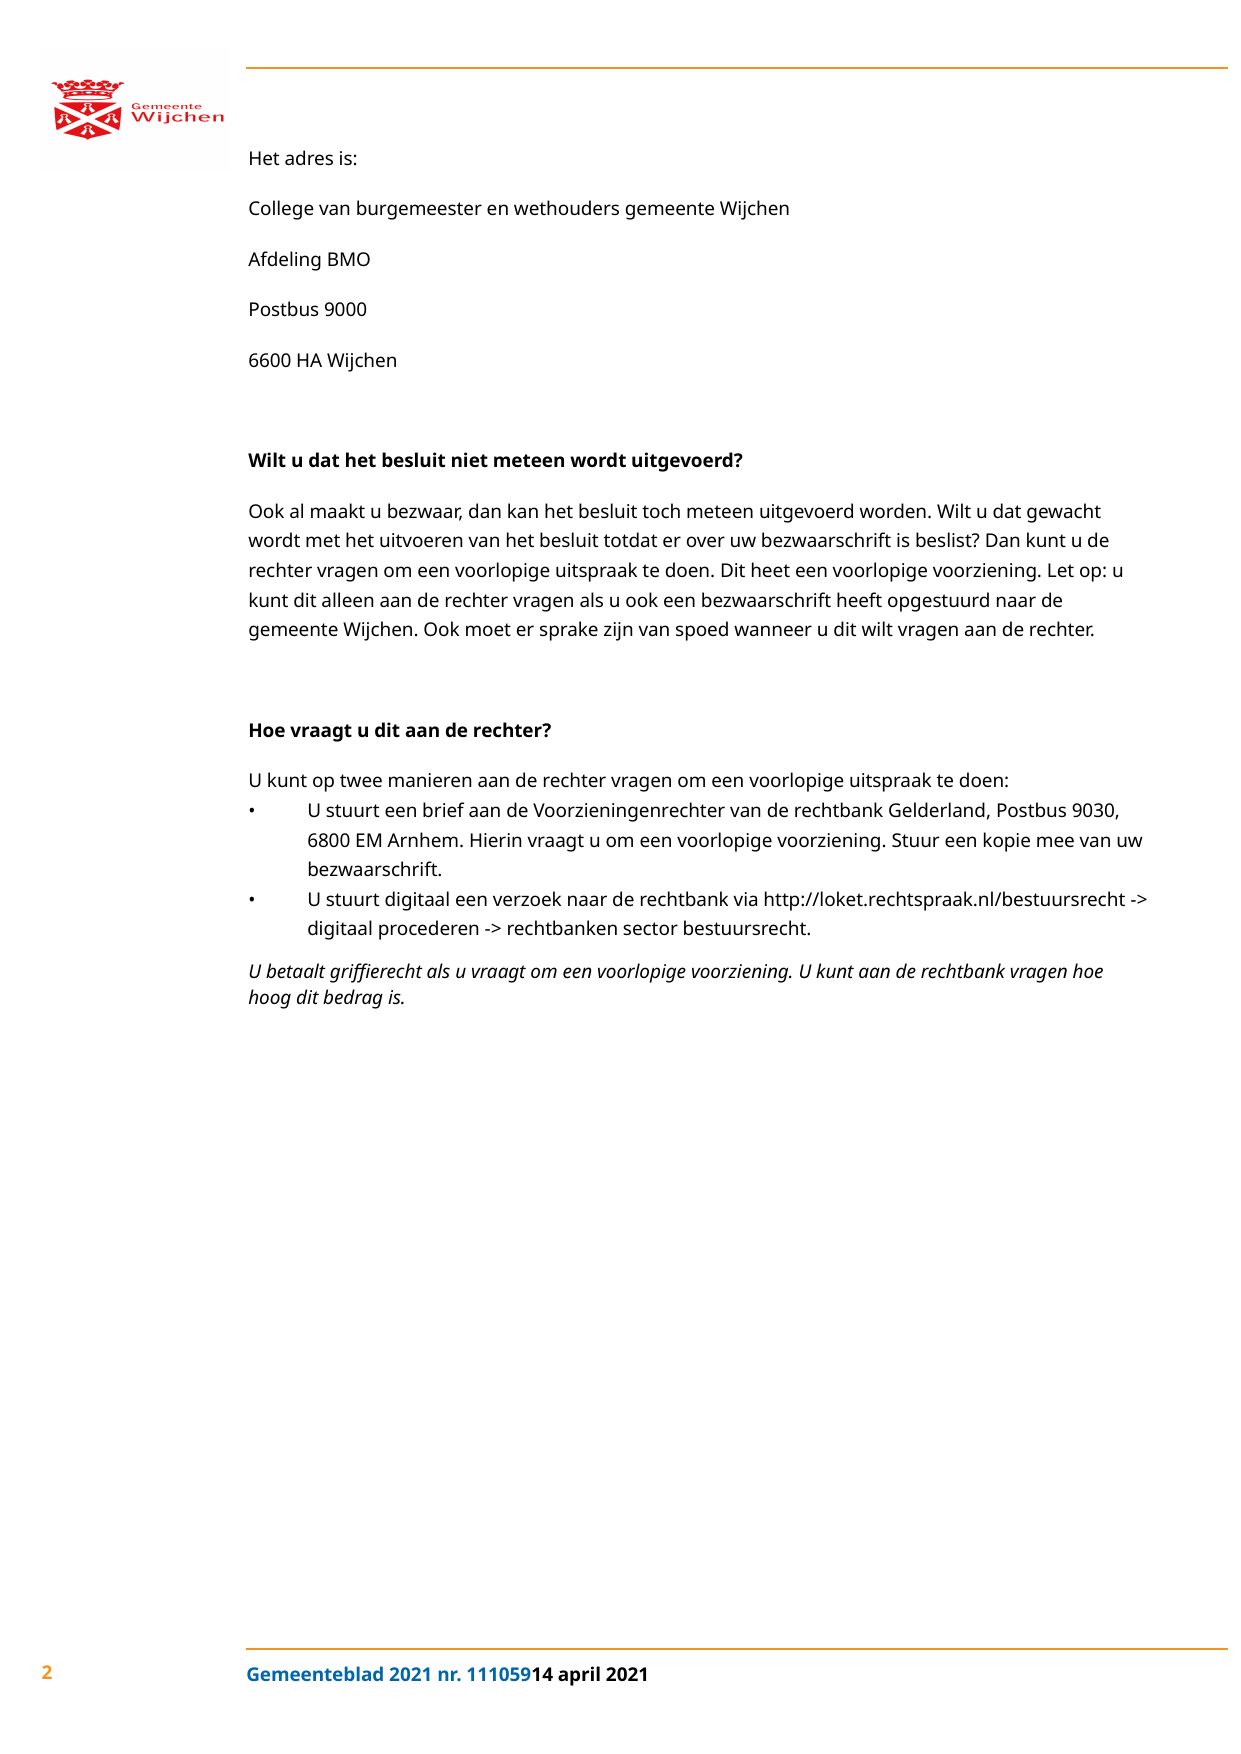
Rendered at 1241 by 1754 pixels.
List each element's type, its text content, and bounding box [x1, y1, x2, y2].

list U stuurt digitaal een verzoek naar de rechtbank via http://loket.rechtspraak.nl/bestuursrecht -> digitaal procederen -> rechtbanken sector bestuursrecht. [248, 886, 1152, 941]
text Wilt u dat het besluit niet meteen wordt uitgevoerd? [248, 448, 1152, 473]
list U stuurt een brief aan de Voorzieningenrechter van de rechtbank Gelderland, Postbus 9030, 6800 EM Arnhem. Hierin vraagt u om een voorlopige voorziening. Stuur een kopie mee van uw bezwaarschrift. [248, 797, 1152, 882]
text 6600 HA Wijchen [248, 347, 1152, 373]
text Afdeling BMO [248, 246, 1152, 272]
text Het adres is: [248, 145, 1152, 171]
text Postbus 9000 [248, 296, 1152, 322]
text U betaalt griffierecht als u vraagt om een voorlopige voorziening. U kunt aan de rechtbank vragen hoe hoog dit bedrag is. [248, 959, 1152, 1010]
text College van burgemeester en wethouders gemeente Wijchen [248, 196, 1152, 221]
text Hoe vraagt u dit aan de rechter? [248, 717, 1152, 743]
picture [41, 47, 231, 172]
text U kunt op twee manieren aan de rechter vragen om een voorlopige uitspraak te doen: [248, 768, 1152, 793]
text Ook al maakt u bezwaar, dan kan het besluit toch meteen uitgevoerd worden. Wilt u dat gewacht wordt met het uitvoeren van het besluit totdat er over uw bezwaarschrift is beslist? Dan kunt u de rechter vragen om een voorlopige uitspraak te doen. Dit heet een voorlopige voorziening. Let op: u kunt dit alleen aan de rechter vragen als u ook een bezwaarschrift heeft opgestuurd naar de gemeente Wijchen. Ook moet er sprake zijn van spoed wanneer u dit wilt vragen aan de rechter. [248, 498, 1152, 642]
